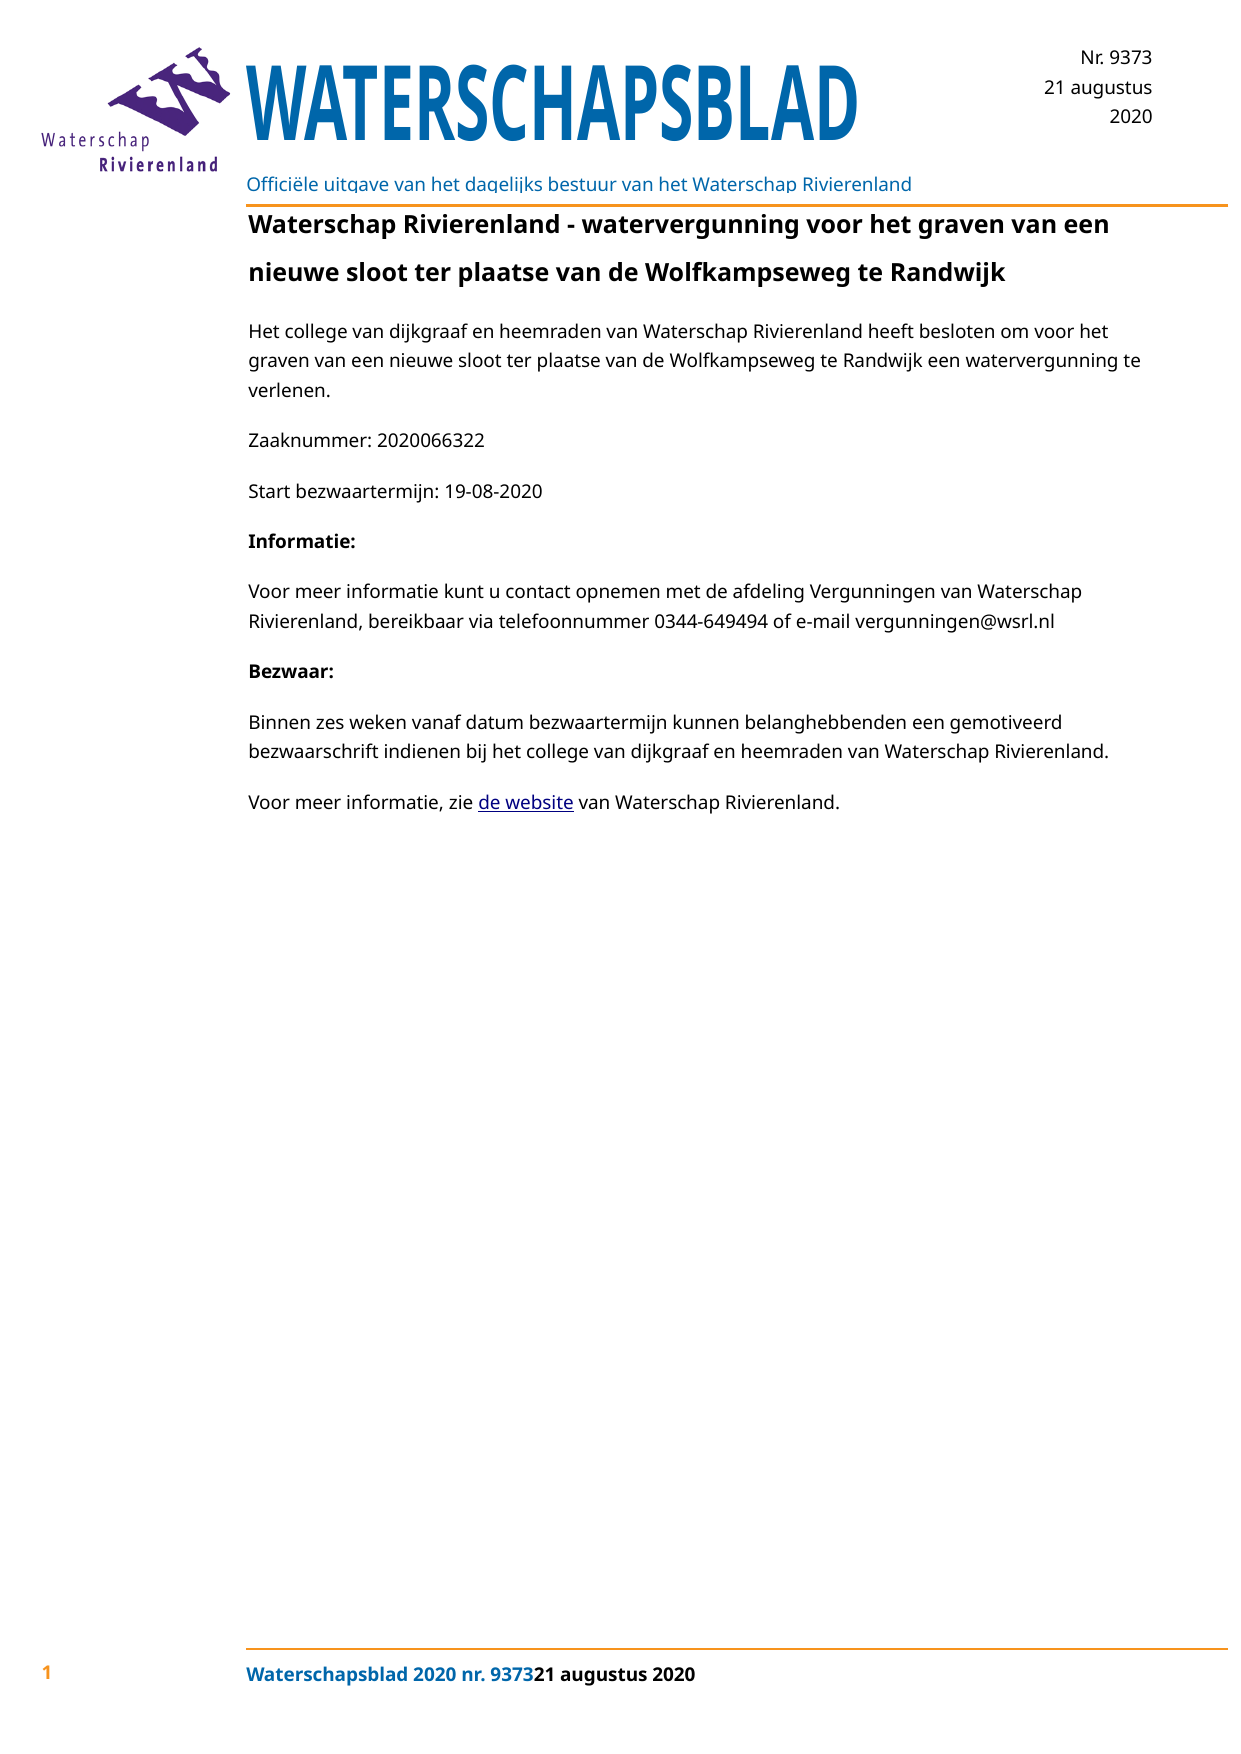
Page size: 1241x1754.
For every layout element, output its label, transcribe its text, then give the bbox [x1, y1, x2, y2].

text Informatie: [248, 528, 1152, 554]
picture [41, 47, 231, 172]
text Bezwaar: [248, 659, 1152, 684]
text Het college van dijkgraaf en heemraden van Waterschap Rivierenland heeft besloten om voor het graven van een nieuwe sloot ter plaatse van de Wolfkampseweg te Randwijk een watervergunning te verlenen. [248, 318, 1152, 403]
text Voor meer informatie kunt u contact opnemen met de afdeling Vergunningen van Waterschap Rivierenland, bereikbaar via telefoonnummer 0344-649494 of e-mail vergunningen@wsrl.nl [248, 579, 1152, 634]
text Binnen zes weken vanaf datum bezwaartermijn kunnen belanghebbenden een gemotiveerd bezwaarschrift indienen bij het college van dijkgraaf en heemraden van Waterschap Rivierenland. [248, 709, 1152, 764]
text Zaaknummer: 2020066322 [248, 427, 1152, 453]
text Waterschap Rivierenland - watervergunning voor het graven van een nieuwe sloot ter plaatse van de Wolfkampseweg te Randwijk [248, 207, 1152, 288]
text Start bezwaartermijn: 19-08-2020 [248, 478, 1152, 504]
text Voor meer informatie, zie de website van Waterschap Rivierenland. [248, 789, 1152, 815]
